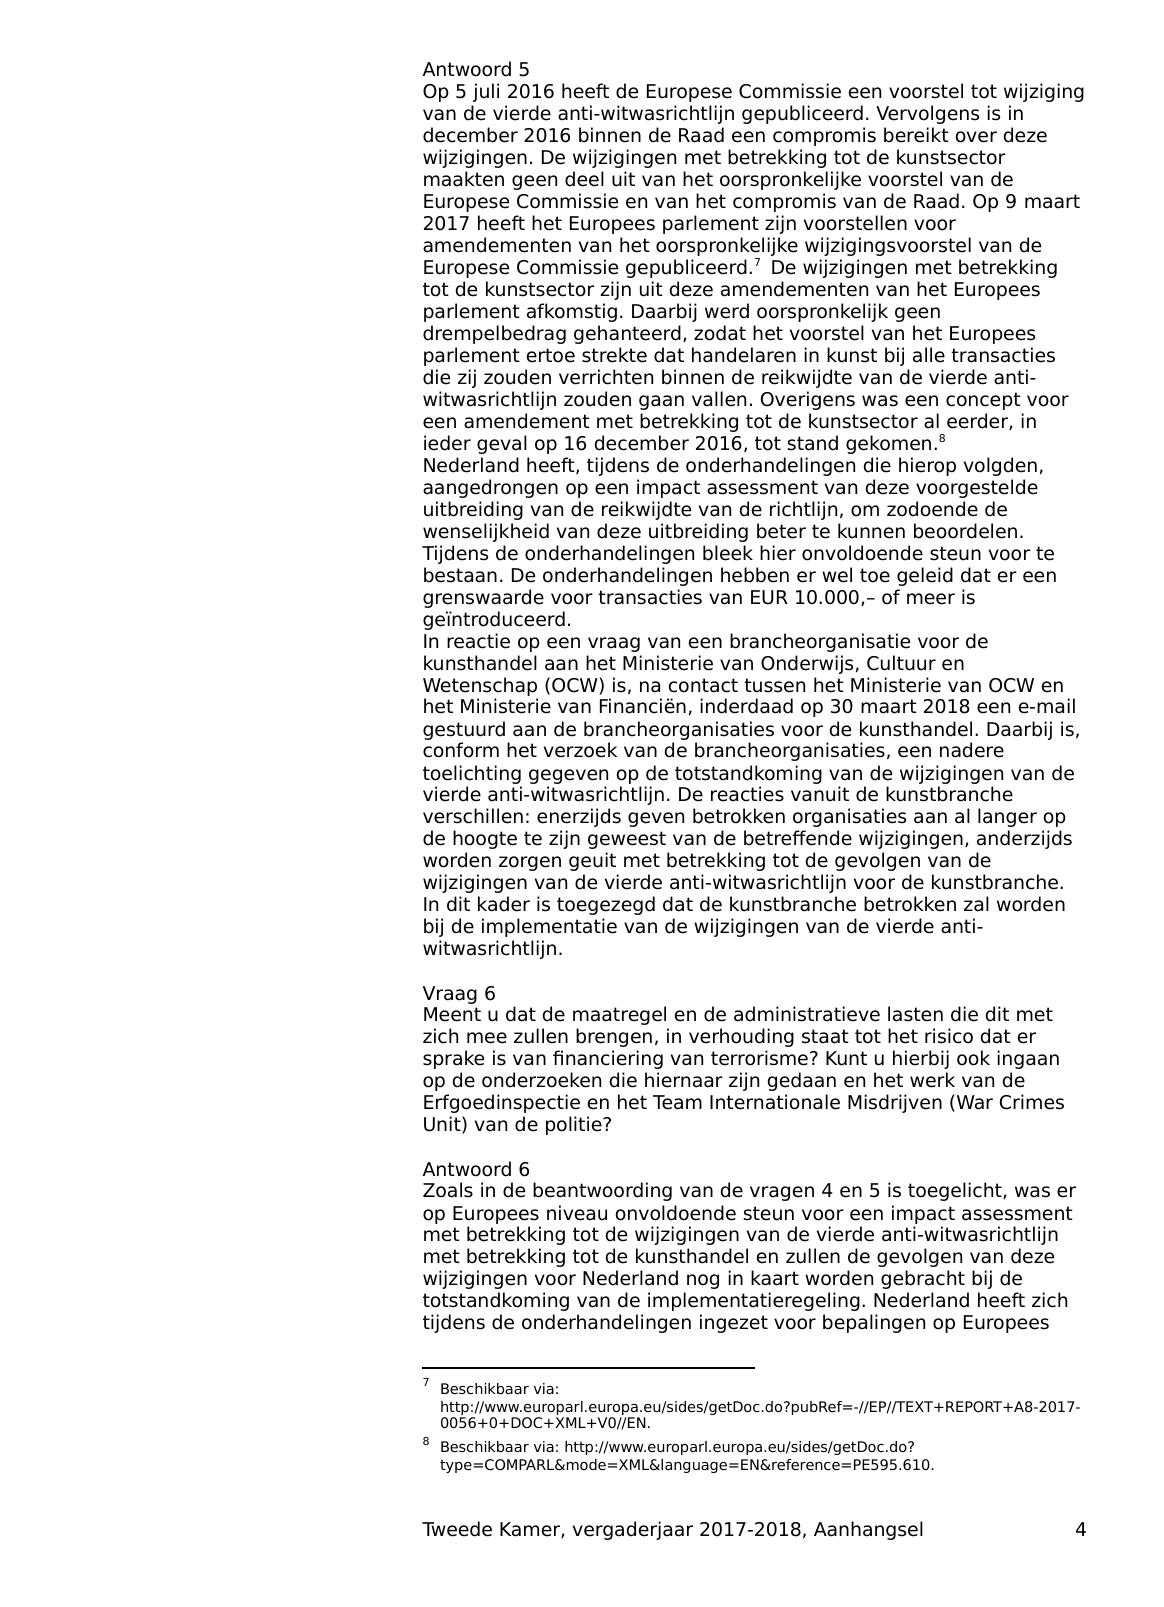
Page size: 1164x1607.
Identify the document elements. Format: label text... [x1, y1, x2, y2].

text Op 5 juli 2016 heeft de Europese Commissie een voorstel tot wijziging van de vierde anti-witwasrichtlijn gepubliceerd. Vervolgens is in december 2016 binnen de Raad een compromis bereikt over deze wijzigingen. De wijzigingen met betrekking tot de kunstsector maakten geen deel uit van het oorspronkelijke voorstel van de Europese Commissie en van het compromis van de Raad. Op 9 maart 2017 heeft het Europees parlement zijn voorstellen voor amendementen van het oorspronkelijke wijzigingsvoorstel van de Europese Commissie gepubliceerd. De wijzigingen met betrekking tot de kunstsector zijn uit deze amendementen van het Europees parlement afkomstig. Daarbij werd oorspronkelijk geen drempelbedrag gehanteerd, zodat het voorstel van het Europees parlement ertoe strekte dat handelaren in kunst bij alle transacties die zij zouden verrichten binnen de reikwijdte van de vierde anti-witwasrichtlijn zouden gaan vallen. Overigens was een concept voor een amendement met betrekking tot de kunstsector al eerder, in ieder geval op 16 december 2016, tot stand gekomen. [422, 81, 1087, 455]
text Antwoord 5 [422, 59, 1087, 81]
text Vraag 6 [422, 982, 1087, 1004]
text Zoals in de beantwoording van de vragen 4 en 5 is toegelicht, was er op Europees niveau onvoldoende steun voor een impact assessment met betrekking tot de wijzigingen van de vierde anti-witwasrichtlijn met betrekking tot de kunsthandel en zullen de gevolgen van deze wijzigingen voor Nederland nog in kaart worden gebracht bij de totstandkoming van de implementatieregeling. Nederland heeft zich tijdens de onderhandelingen ingezet voor bepalingen op Europees [422, 1180, 1087, 1334]
text Beschikbaar via: http://www.europarl.europa.eu/sides/getDoc.do?pubRef=-//EP//TEXT+REPORT+A8-2017-0056+0+DOC+XML+V0//EN. [422, 1377, 1087, 1432]
text In reactie op een vraag van een brancheorganisatie voor de kunsthandel aan het Ministerie van Onderwijs, Cultuur en Wetenschap (OCW) is, na contact tussen het Ministerie van OCW en het Ministerie van Financiën, inderdaad op 30 maart 2018 een e-mail gestuurd aan de brancheorganisaties voor de kunsthandel. Daarbij is, conform het verzoek van de brancheorganisaties, een nadere toelichting gegeven op de totstandkoming van de wijzigingen van de vierde anti-witwasrichtlijn. De reacties vanuit de kunstbranche verschillen: enerzijds geven betrokken organisaties aan al langer op de hoogte te zijn geweest van de betreffende wijzigingen, anderzijds worden zorgen geuit met betrekking tot de gevolgen van de wijzigingen van de vierde anti-witwasrichtlijn voor de kunstbranche. In dit kader is toegezegd dat de kunstbranche betrokken zal worden bij de implementatie van de wijzigingen van de vierde anti-witwasrichtlijn. [422, 631, 1087, 960]
text Antwoord 6 [422, 1158, 1087, 1180]
text Nederland heeft, tijdens de onderhandelingen die hierop volgden, aangedrongen op een impact assessment van deze voorgestelde uitbreiding van de reikwijdte van de richtlijn, om zodoende de wenselijkheid van deze uitbreiding beter te kunnen beoordelen. Tijdens de onderhandelingen bleek hier onvoldoende steun voor te bestaan. De onderhandelingen hebben er wel toe geleid dat er een grenswaarde voor transacties van EUR 10.000,– of meer is geïntroduceerd. [422, 455, 1087, 631]
text Meent u dat de maatregel en de administratieve lasten die dit met zich mee zullen brengen, in verhouding staat tot het risico dat er sprake is van financiering van terrorisme? Kunt u hierbij ook ingaan op de onderzoeken die hiernaar zijn gedaan en het werk van de Erfgoedinspectie en het Team Internationale Misdrijven (War Crimes Unit) van de politie? [422, 1004, 1087, 1136]
text Beschikbaar via: http://www.europarl.europa.eu/sides/getDoc.do?type=COMPARL&mode=XML&language=EN&reference=PE595.610. [422, 1435, 1087, 1474]
